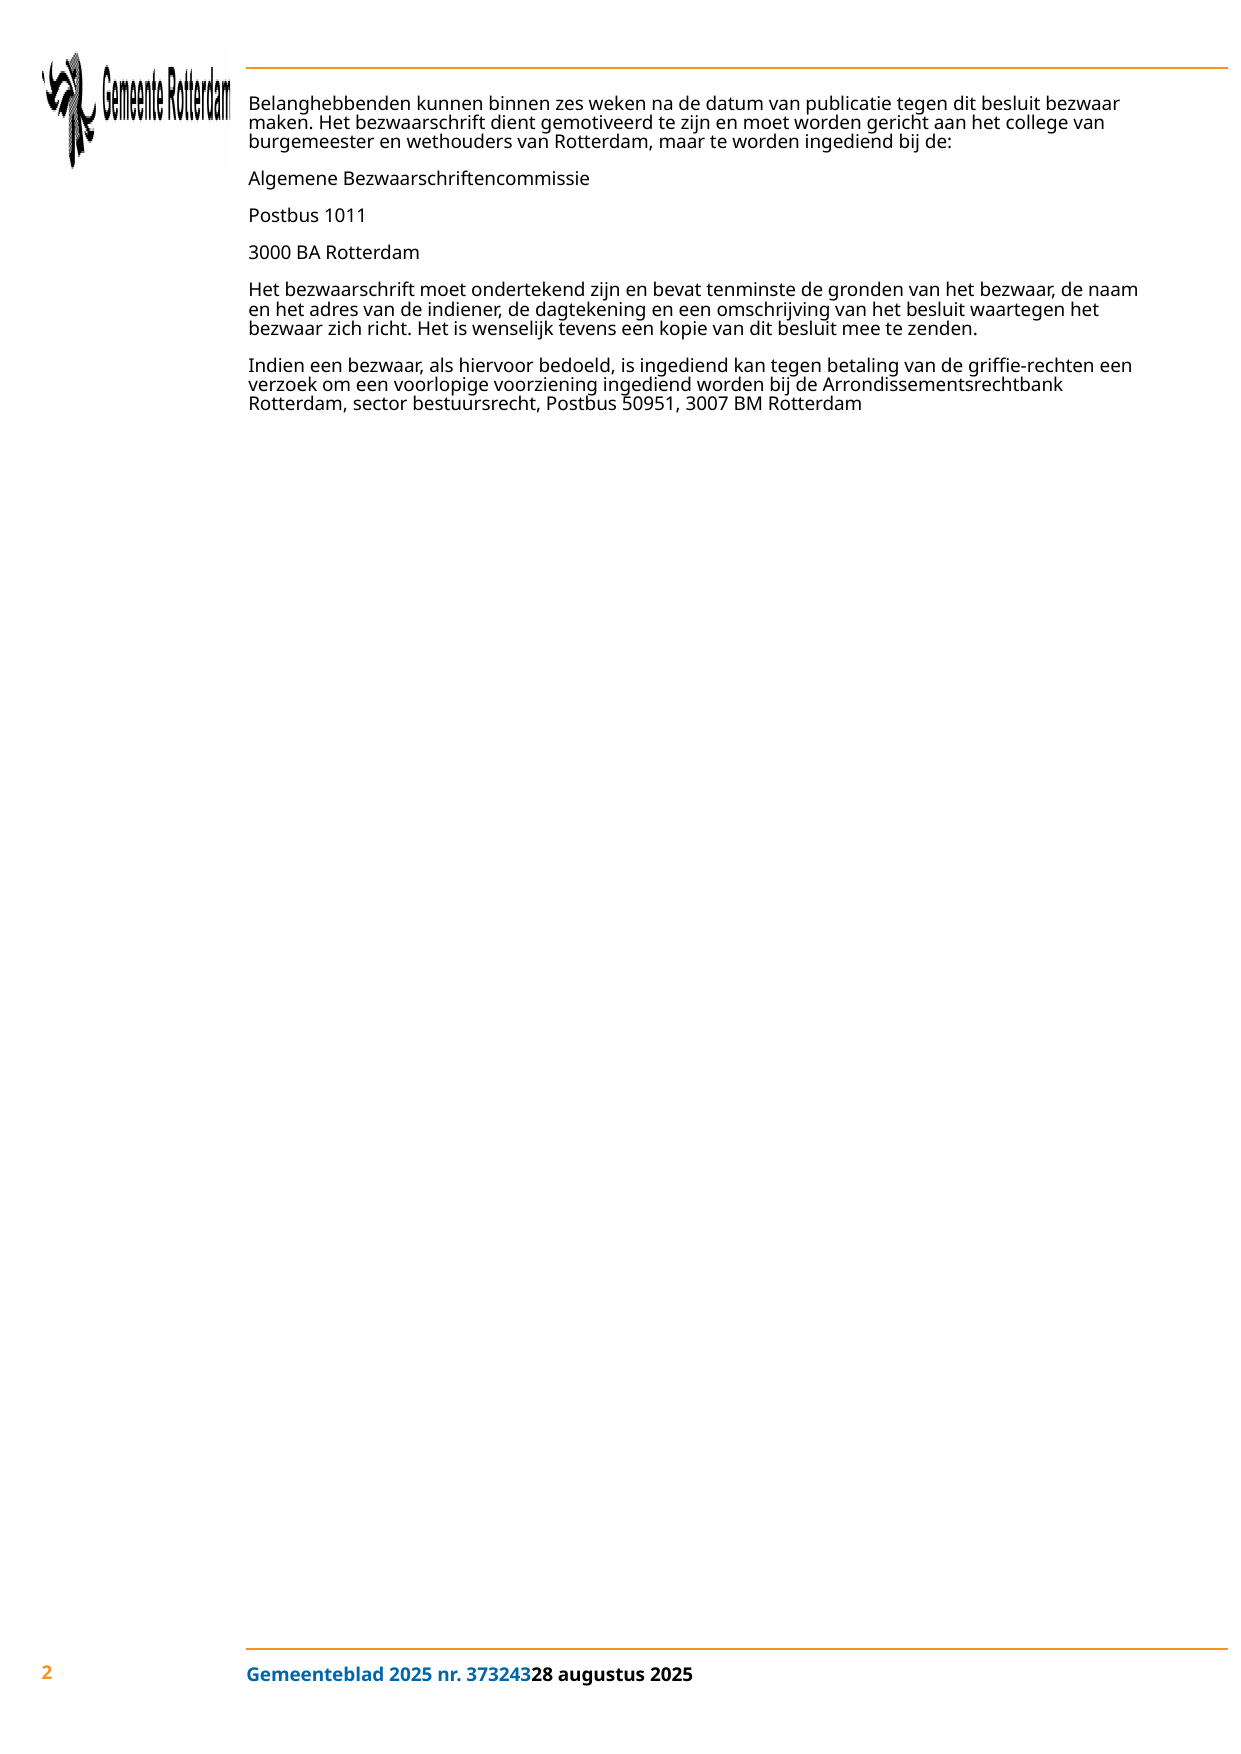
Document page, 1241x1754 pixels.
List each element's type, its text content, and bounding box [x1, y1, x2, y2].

text Indien een bezwaar, als hiervoor bedoeld, is ingediend kan tegen betaling van de griffie-rechten een verzoek om een voorlopige voorziening ingediend worden bij de Arrondissementsrechtbank Rotterdam, sector bestuursrecht, Postbus 50951, 3007 BM Rotterdam [248, 357, 1152, 414]
text Algemene Bezwaarschriftencommissie [248, 170, 1152, 189]
text Het bezwaarschrift moet ondertekend zijn en bevat tenminste de gronden van het bezwaar, de naam en het adres van de indiener, de dagtekening en een omschrijving van het besluit waartegen het bezwaar zich richt. Het is wenselijk tevens een kopie van dit besluit mee te zenden. [248, 281, 1152, 339]
picture [41, 47, 231, 172]
text Belanghebbenden kunnen binnen zes weken na de datum van publicatie tegen dit besluit bezwaar maken. Het bezwaarschrift dient gemotiveerd te zijn en moet worden gericht aan het college van burgemeester en wethouders van Rotterdam, maar te worden ingediend bij de: [248, 95, 1152, 153]
text 3000 BA Rotterdam [248, 244, 1152, 263]
text Postbus 1011 [248, 207, 1152, 227]
